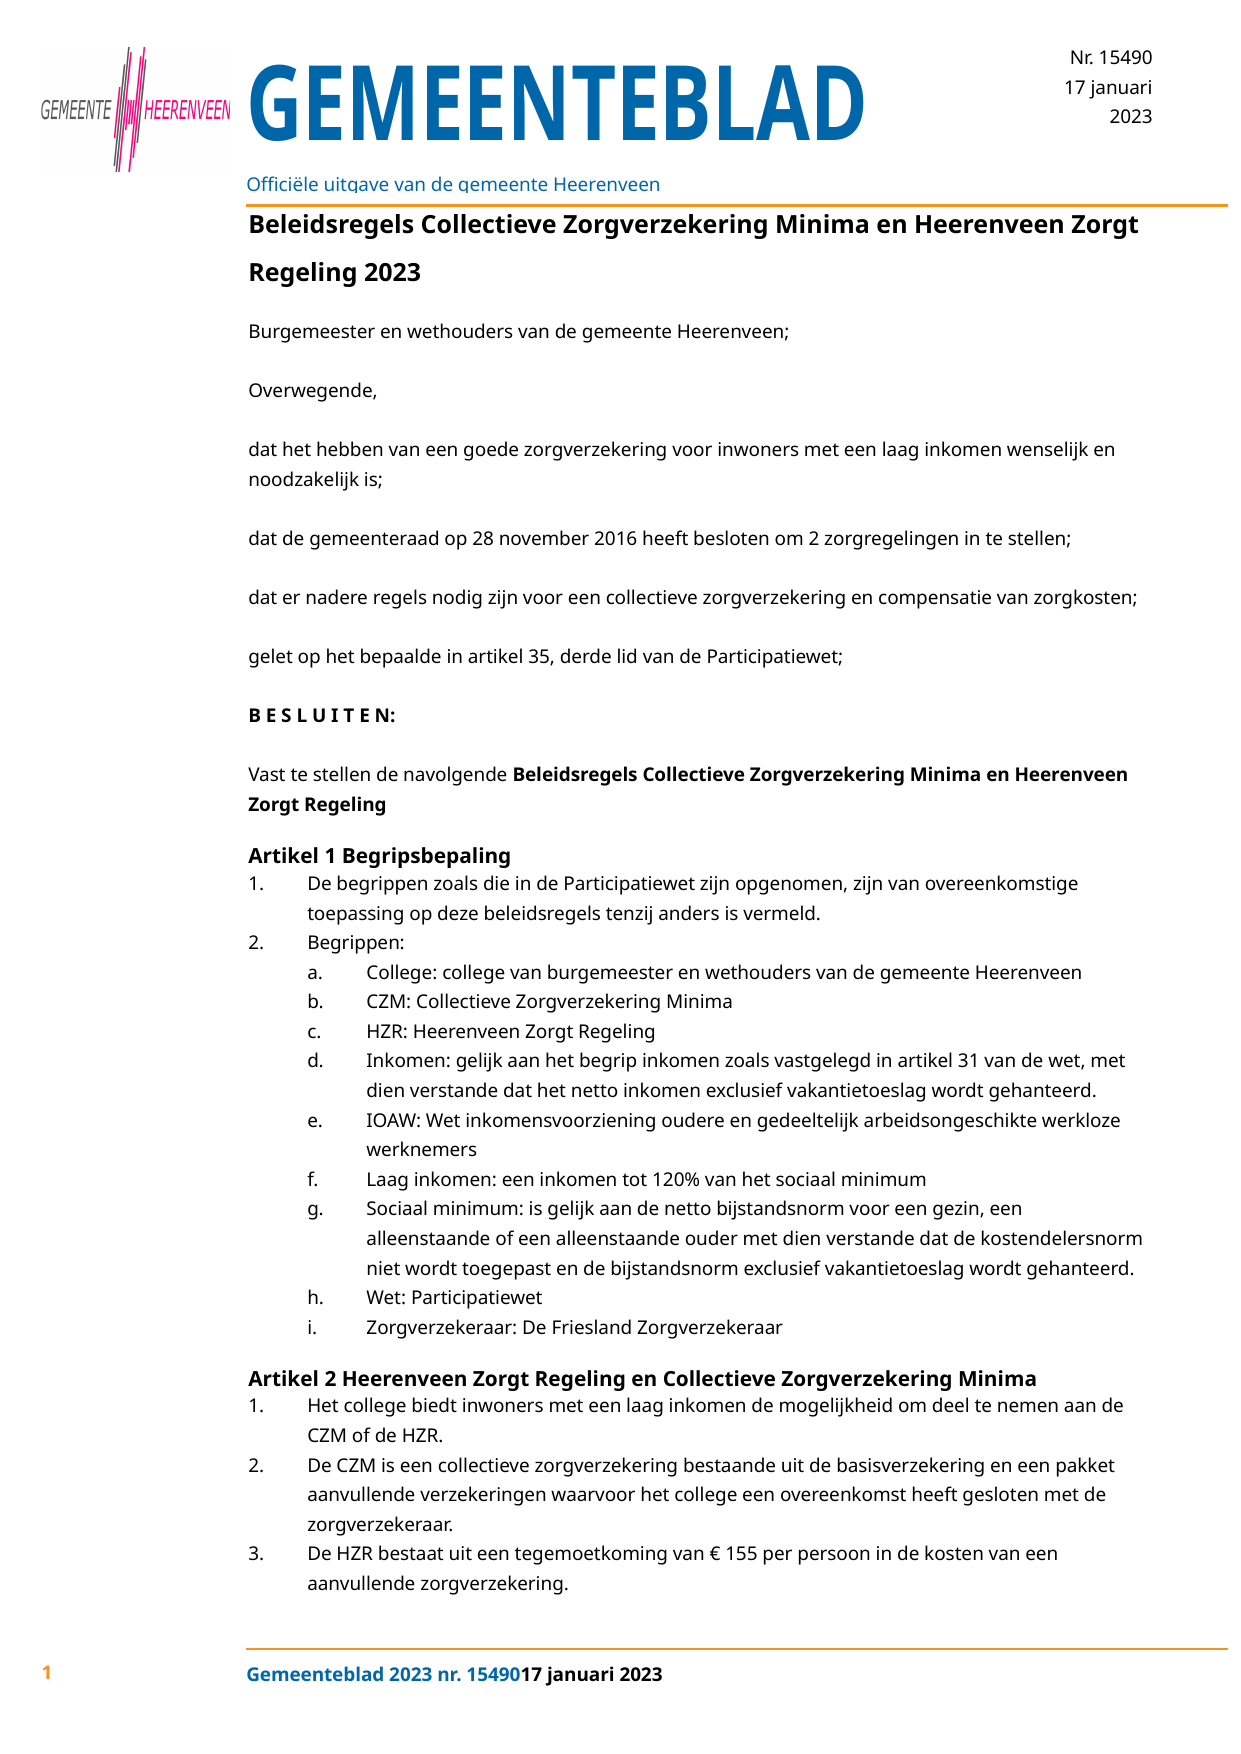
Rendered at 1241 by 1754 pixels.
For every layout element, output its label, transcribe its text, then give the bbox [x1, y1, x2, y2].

list College: college van burgemeester en wethouders van de gemeente Heerenveen [307, 959, 1152, 984]
text Beleidsregels Collectieve Zorgverzekering Minima en Heerenveen Zorgt Regeling 2023 [248, 207, 1152, 288]
list Het college biedt inwoners met een laag inkomen de mogelijkheid om deel te nemen aan de CZM of de HZR. [248, 1393, 1152, 1448]
text Burgemeester en wethouders van de gemeente Heerenveen; [248, 318, 1152, 344]
list HZR: Heerenveen Zorgt Regeling [307, 1018, 1152, 1044]
picture [41, 47, 231, 172]
list Zorgverzekeraar: De Friesland Zorgverzekeraar [307, 1314, 1152, 1339]
text gelet op het bepaalde in artikel 35, derde lid van de Participatiewet; [248, 643, 1152, 669]
text Vast te stellen de navolgende Beleidsregels Collectieve Zorgverzekering Minima en Heerenveen Zorgt Regeling [248, 762, 1152, 817]
text dat er nadere regels nodig zijn voor een collectieve zorgverzekering en compensatie van zorgkosten; [248, 584, 1152, 610]
list Inkomen: gelijk aan het begrip inkomen zoals vastgelegd in artikel 31 van de wet, met dien verstande dat het netto inkomen exclusief vakantietoeslag wordt gehanteerd. [307, 1048, 1152, 1103]
text Artikel 2 Heerenveen Zorgt Regeling en Collectieve Zorgverzekering Minima [248, 1364, 1152, 1393]
list CZM: Collectieve Zorgverzekering Minima [307, 988, 1152, 1014]
text dat de gemeenteraad op 28 november 2016 heeft besloten om 2 zorgregelingen in te stellen; [248, 525, 1152, 551]
text B E S L U I T E N: [248, 702, 1152, 728]
list De HZR bestaat uit een tegemoetkoming van € 155 per persoon in de kosten van een aanvullende zorgverzekering. [248, 1541, 1152, 1596]
list IOAW: Wet inkomensvoorziening oudere en gedeeltelijk arbeidsongeschikte werkloze werknemers [307, 1107, 1152, 1162]
list Laag inkomen: een inkomen tot 120% van het sociaal minimum [307, 1166, 1152, 1192]
list Wet: Participatiewet [307, 1284, 1152, 1310]
list Begrippen: [248, 929, 1152, 955]
list De begrippen zoals die in de Participatiewet zijn opgenomen, zijn van overeenkomstige toepassing op deze beleidsregels tenzij anders is vermeld. [248, 870, 1152, 925]
text dat het hebben van een goede zorgverzekering voor inwoners met een laag inkomen wenselijk en noodzakelijk is; [248, 436, 1152, 492]
text Overwegende, [248, 377, 1152, 403]
list Sociaal minimum: is gelijk aan de netto bijstandsnorm voor een gezin, een alleenstaande of een alleenstaande ouder met dien verstande dat de kostendelersnorm niet wordt toegepast en de bijstandsnorm exclusief vakantietoeslag wordt gehanteerd. [307, 1196, 1152, 1280]
text Artikel 1 Begripsbepaling [248, 842, 1152, 870]
list De CZM is een collectieve zorgverzekering bestaande uit de basisverzekering en een pakket aanvullende verzekeringen waarvoor het college een overeenkomst heeft gesloten met de zorgverzekeraar. [248, 1452, 1152, 1537]
